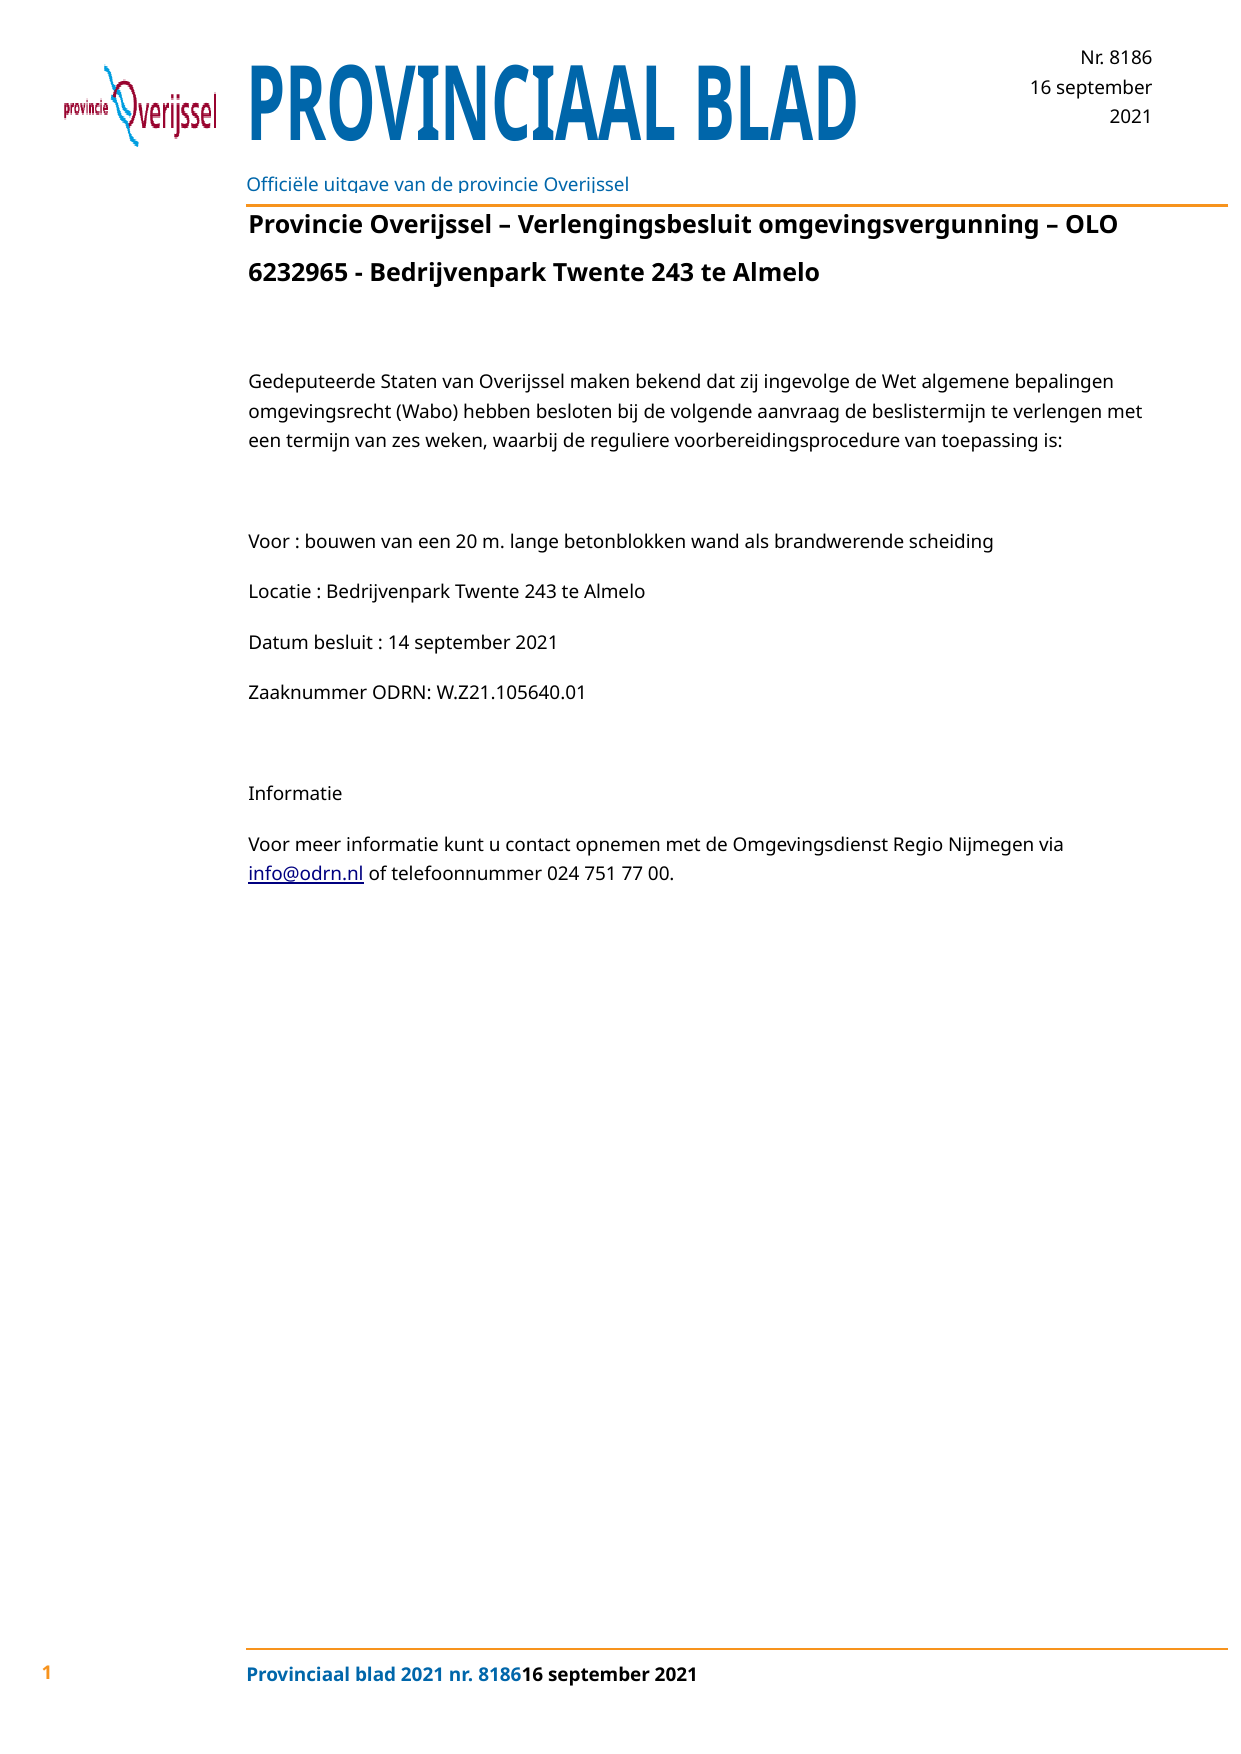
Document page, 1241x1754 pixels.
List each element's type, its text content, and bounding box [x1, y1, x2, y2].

text Datum besluit : 14 september 2021 [248, 629, 1152, 655]
text Provincie Overijssel – Verlengingsbesluit omgevingsvergunning – OLO 6232965 - Bedrijvenpark Twente 243 te Almelo [248, 207, 1152, 288]
text Voor meer informatie kunt u contact opnemen met de Omgevingsdienst Regio Nijmegen via info@odrn.nl of telefoonnummer 024 751 77 00. [248, 831, 1152, 886]
text Zaaknummer ODRN: W.Z21.105640.01 [248, 679, 1152, 705]
text Locatie : Bedrijvenpark Twente 243 te Almelo [248, 579, 1152, 604]
text Informatie [248, 780, 1152, 806]
picture [41, 47, 231, 172]
text Gedeputeerde Staten van Overijssel maken bekend dat zij ingevolge de Wet algemene bepalingen omgevingsrecht (Wabo) hebben besloten bij de volgende aanvraag de beslistermijn te verlengen met een termijn van zes weken, waarbij de reguliere voorbereidingsprocedure van toepassing is: [248, 368, 1152, 453]
text Voor : bouwen van een 20 m. lange betonblokken wand als brandwerende scheiding [248, 528, 1152, 554]
